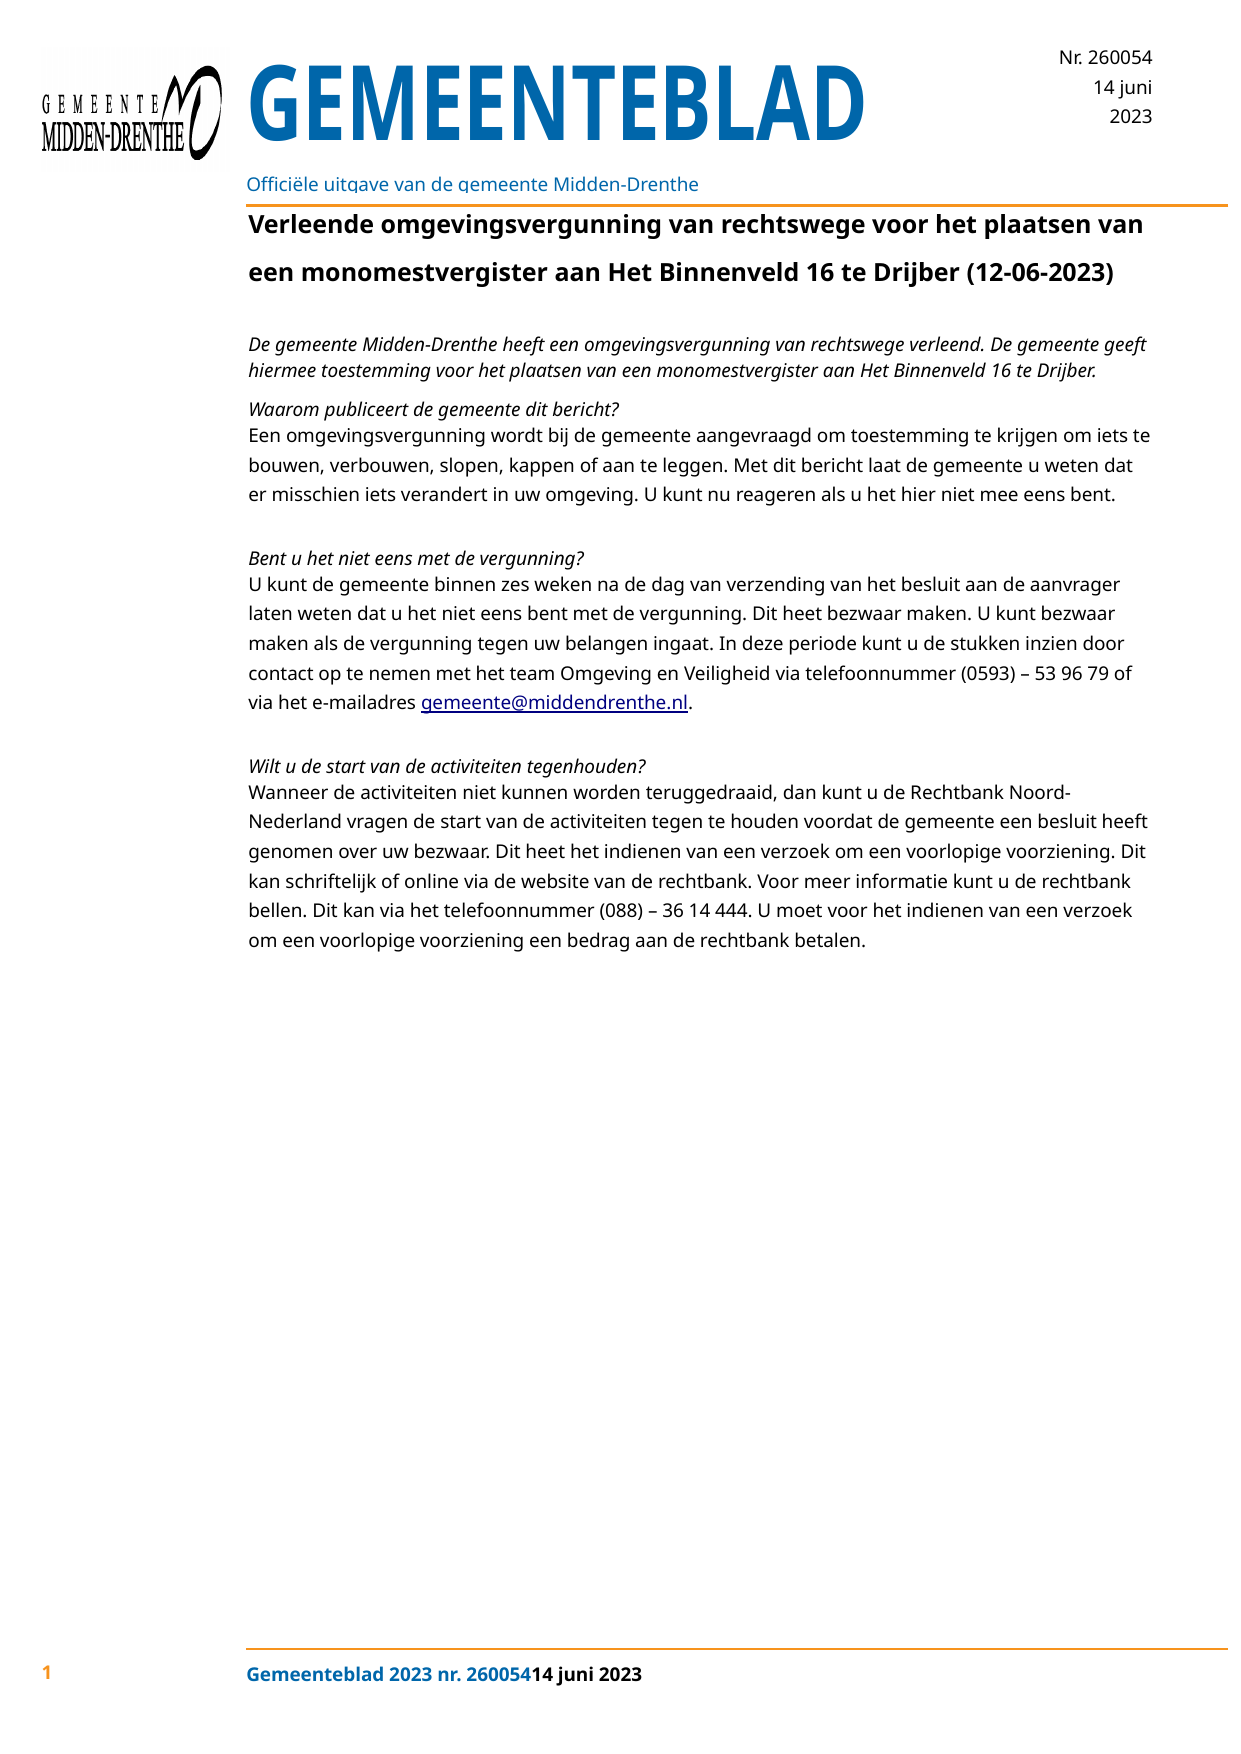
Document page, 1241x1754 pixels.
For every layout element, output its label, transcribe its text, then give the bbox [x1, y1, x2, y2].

text Waarom publiceert de gemeente dit bericht? [248, 396, 1152, 422]
text Verleende omgevingsvergunning van rechtswege voor het plaatsen van een monomestvergister aan Het Binnenveld 16 te Drijber (12-06-2023) [248, 207, 1152, 288]
text U kunt de gemeente binnen zes weken na de dag van verzending van het besluit aan de aanvrager laten weten dat u het niet eens bent met de vergunning. Dit heet bezwaar maken. U kunt bezwaar maken als de vergunning tegen uw belangen ingaat. In deze periode kunt u de stukken inzien door contact op te nemen met het team Omgeving en Veiligheid via telefoonnummer (0593) – 53 96 79 of via het e-mailadres gemeente@middendrenthe.nl. [248, 571, 1152, 715]
text Bent u het niet eens met de vergunning? [248, 545, 1152, 571]
text Een omgevingsvergunning wordt bij de gemeente aangevraagd om toestemming te krijgen om iets te bouwen, verbouwen, slopen, kappen of aan te leggen. Met dit bericht laat de gemeente u weten dat er misschien iets verandert in uw omgeving. U kunt nu reageren als u het hier niet mee eens bent. [248, 422, 1152, 507]
text Wanneer de activiteiten niet kunnen worden teruggedraaid, dan kunt u de Rechtbank Noord-Nederland vragen de start van de activiteiten tegen te houden voordat de gemeente een besluit heeft genomen over uw bezwaar. Dit heet het indienen van een verzoek om een voorlopige voorziening. Dit kan schriftelijk of online via de website van de rechtbank. Voor meer informatie kunt u de rechtbank bellen. Dit kan via het telefoonnummer (088) – 36 14 444. U moet voor het indienen van een verzoek om een voorlopige voorziening een bedrag aan de rechtbank betalen. [248, 779, 1152, 953]
text Wilt u de start van de activiteiten tegenhouden? [248, 753, 1152, 779]
text De gemeente Midden-Drenthe heeft een omgevingsvergunning van rechtswege verleend. De gemeente geeft hiermee toestemming voor het plaatsen van een monomestvergister aan Het Binnenveld 16 te Drijber. [248, 331, 1152, 383]
picture [41, 47, 231, 172]
